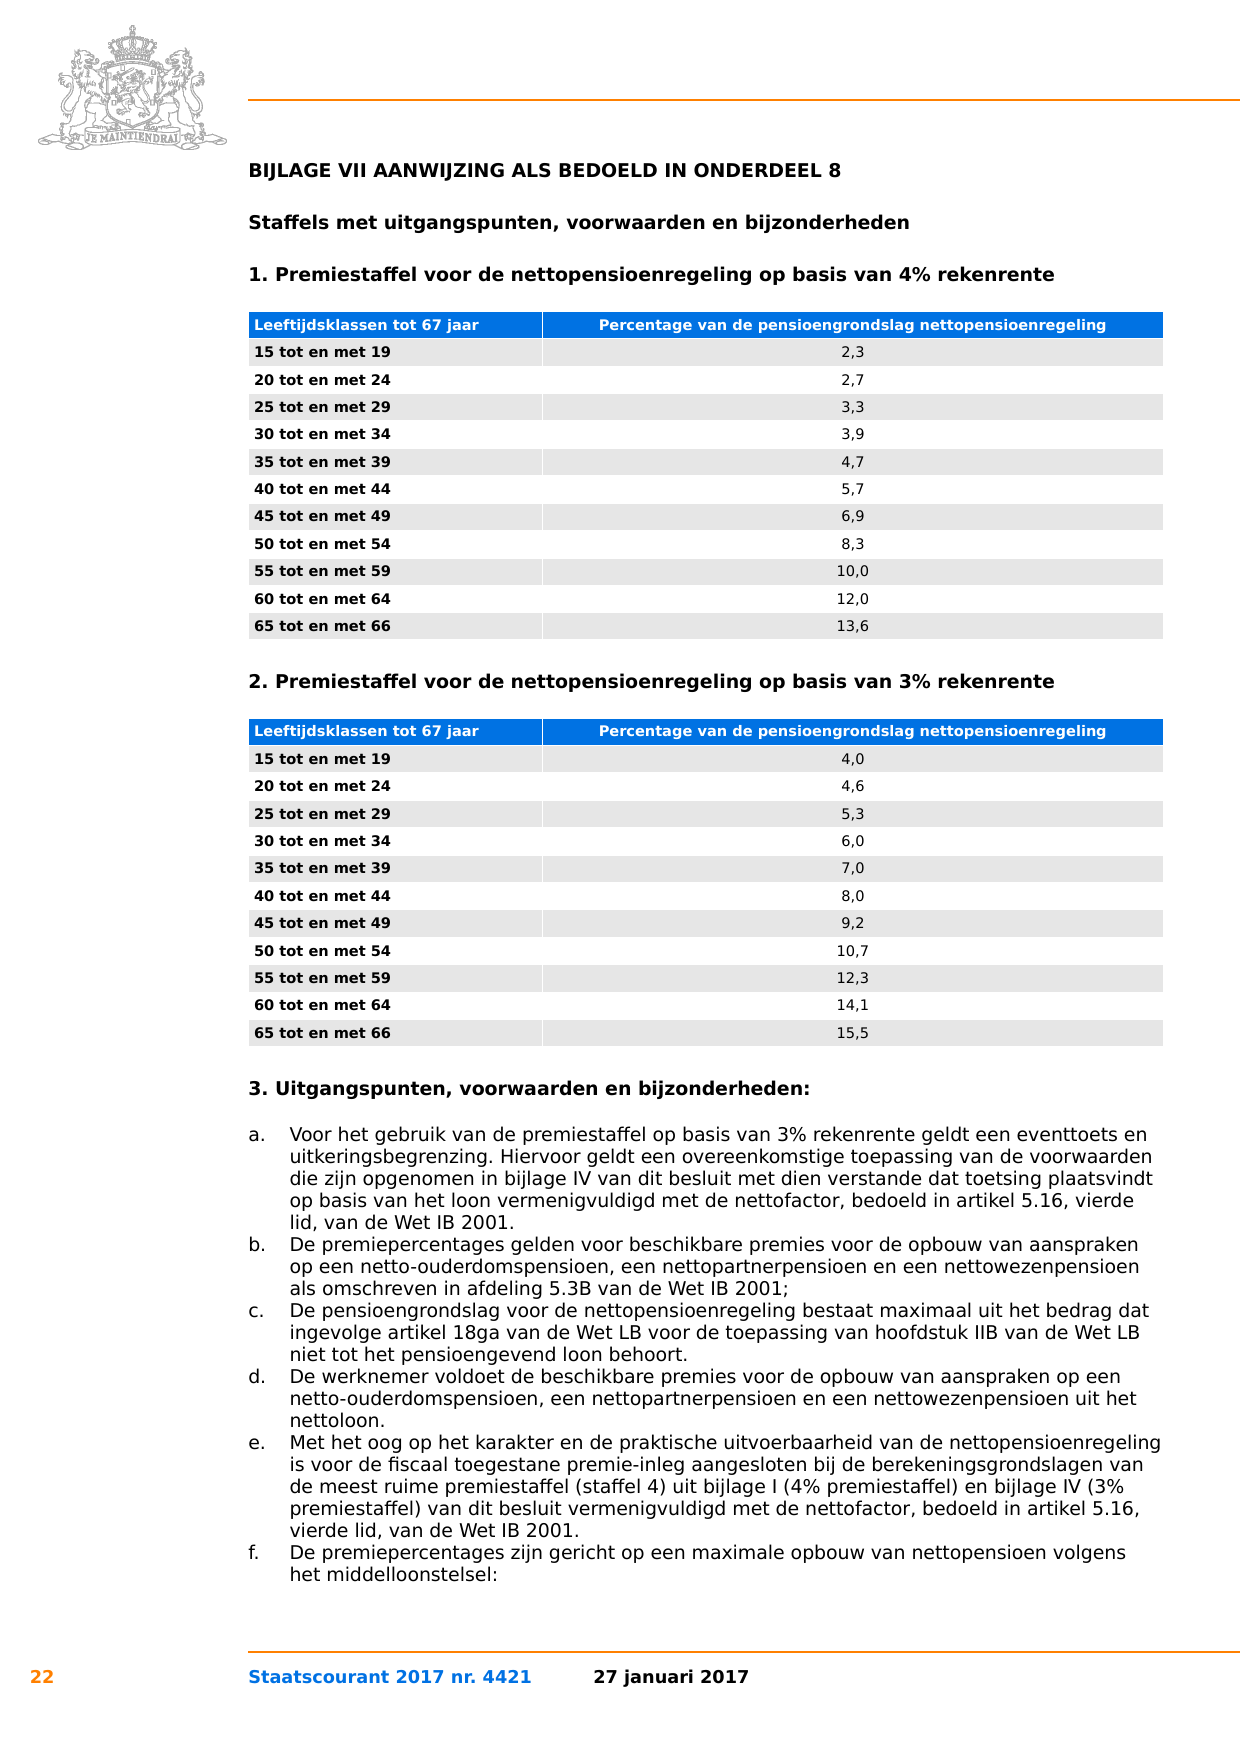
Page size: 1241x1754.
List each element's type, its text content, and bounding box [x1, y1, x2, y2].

table_header Leeftijdsklassen tot 67 jaar [249, 719, 542, 745]
table_cell 50 tot en met 54 [249, 938, 542, 964]
table_cell 2,7 [543, 367, 1163, 393]
table_cell 5,3 [543, 801, 1163, 827]
table_cell 25 tot en met 29 [249, 394, 542, 420]
table_cell 40 tot en met 44 [249, 883, 542, 909]
table_cell 6,0 [543, 828, 1163, 854]
table_cell 9,2 [543, 910, 1163, 937]
table_cell 10,7 [543, 938, 1163, 964]
table_cell 45 tot en met 49 [249, 504, 542, 530]
table_cell 20 tot en met 24 [249, 774, 542, 800]
table_cell 6,9 [543, 504, 1163, 530]
table_cell 3,9 [543, 421, 1163, 448]
table_cell 4,7 [543, 449, 1163, 475]
table_cell 60 tot en met 64 [249, 993, 542, 1019]
table_cell 8,3 [543, 531, 1163, 557]
table_cell 10,0 [543, 559, 1163, 585]
subtitle Staffels met uitgangspunten, voorwaarden en bijzonderheden [248, 212, 1163, 234]
text e. Met het oog op het karakter en de praktische uitvoerbaarheid van de nettopensioenregeling is voor de fiscaal toegestane premie-inleg aangesloten bij de berekeningsgrondslagen van de meest ruime premiestaffel (staffel 4) uit bijlage I (4% premiestaffel) en bijlage IV (3% premiestaffel) van dit besluit vermenigvuldigd met de nettofactor, bedoeld in artikel 5.16, vierde lid, van de Wet IB 2001. [248, 1432, 1163, 1542]
text d. De werknemer voldoet de beschikbare premies voor de opbouw van aanspraken op een netto-ouderdomspensioen, een nettopartnerpensioen en een nettowezenpensioen uit het nettoloon. [248, 1366, 1163, 1432]
text b. De premiepercentages gelden voor beschikbare premies voor de opbouw van aanspraken op een netto-ouderdomspensioen, een nettopartnerpensioen en een nettowezenpensioen als omschreven in afdeling 5.3B van de Wet IB 2001; [248, 1234, 1163, 1300]
table_cell 15 tot en met 19 [249, 746, 542, 772]
table_cell 14,1 [543, 993, 1163, 1019]
table_cell 60 tot en met 64 [249, 586, 542, 612]
text c. De pensioengrondslag voor de nettopensioenregeling bestaat maximaal uit het bedrag dat ingevolge artikel 18ga van de Wet LB voor de toepassing van hoofdstuk IIB van de Wet LB niet tot het pensioengevend loon behoort. [248, 1300, 1163, 1366]
text f. De premiepercentages zijn gericht op een maximale opbouw van nettopensioen volgens het middelloonstelsel: [248, 1542, 1163, 1586]
subtitle 1. Premiestaffel voor de nettopensioenregeling op basis van 4% rekenrente [248, 264, 1163, 286]
table_cell 7,0 [543, 856, 1163, 882]
table_cell 35 tot en met 39 [249, 856, 542, 882]
table_cell 55 tot en met 59 [249, 559, 542, 585]
table_cell 30 tot en met 34 [249, 828, 542, 854]
table_header Leeftijdsklassen tot 67 jaar [249, 312, 542, 338]
table_cell 12,3 [543, 965, 1163, 992]
subtitle 2. Premiestaffel voor de nettopensioenregeling op basis van 3% rekenrente [248, 671, 1163, 693]
table_cell 65 tot en met 66 [249, 613, 542, 639]
subtitle 3. Uitgangspunten, voorwaarden en bijzonderheden: [248, 1077, 1163, 1099]
table_cell 50 tot en met 54 [249, 531, 542, 557]
table_cell 30 tot en met 34 [249, 421, 542, 448]
table_cell 15 tot en met 19 [249, 339, 542, 366]
table_header Percentage van de pensioengrondslag nettopensioenregeling [543, 312, 1163, 338]
table_header Percentage van de pensioengrondslag nettopensioenregeling [543, 719, 1163, 745]
table_cell 8,0 [543, 883, 1163, 909]
table_cell 3,3 [543, 394, 1163, 420]
table_cell 65 tot en met 66 [249, 1020, 542, 1046]
table_cell 4,0 [543, 746, 1163, 772]
table_cell 13,6 [543, 613, 1163, 639]
picture [38, 25, 227, 150]
text a. Voor het gebruik van de premiestaffel op basis van 3% rekenrente geldt een eventtoets en uitkeringsbegrenzing. Hiervoor geldt een overeenkomstige toepassing van de voorwaarden die zijn opgenomen in bijlage IV van dit besluit met dien verstande dat toetsing plaatsvindt op basis van het loon vermenigvuldigd met de nettofactor, bedoeld in artikel 5.16, vierde lid, van de Wet IB 2001. [248, 1124, 1163, 1234]
subtitle BIJLAGE VII AANWIJZING ALS BEDOELD IN ONDERDEEL 8 [248, 160, 1163, 182]
table_cell 55 tot en met 59 [249, 965, 542, 992]
table_cell 35 tot en met 39 [249, 449, 542, 475]
table_cell 4,6 [543, 774, 1163, 800]
table_cell 2,3 [543, 339, 1163, 366]
table_cell 20 tot en met 24 [249, 367, 542, 393]
table_cell 5,7 [543, 476, 1163, 503]
table_cell 12,0 [543, 586, 1163, 612]
table_cell 15,5 [543, 1020, 1163, 1046]
table_cell 45 tot en met 49 [249, 910, 542, 937]
table_cell 40 tot en met 44 [249, 476, 542, 503]
table_cell 25 tot en met 29 [249, 801, 542, 827]
